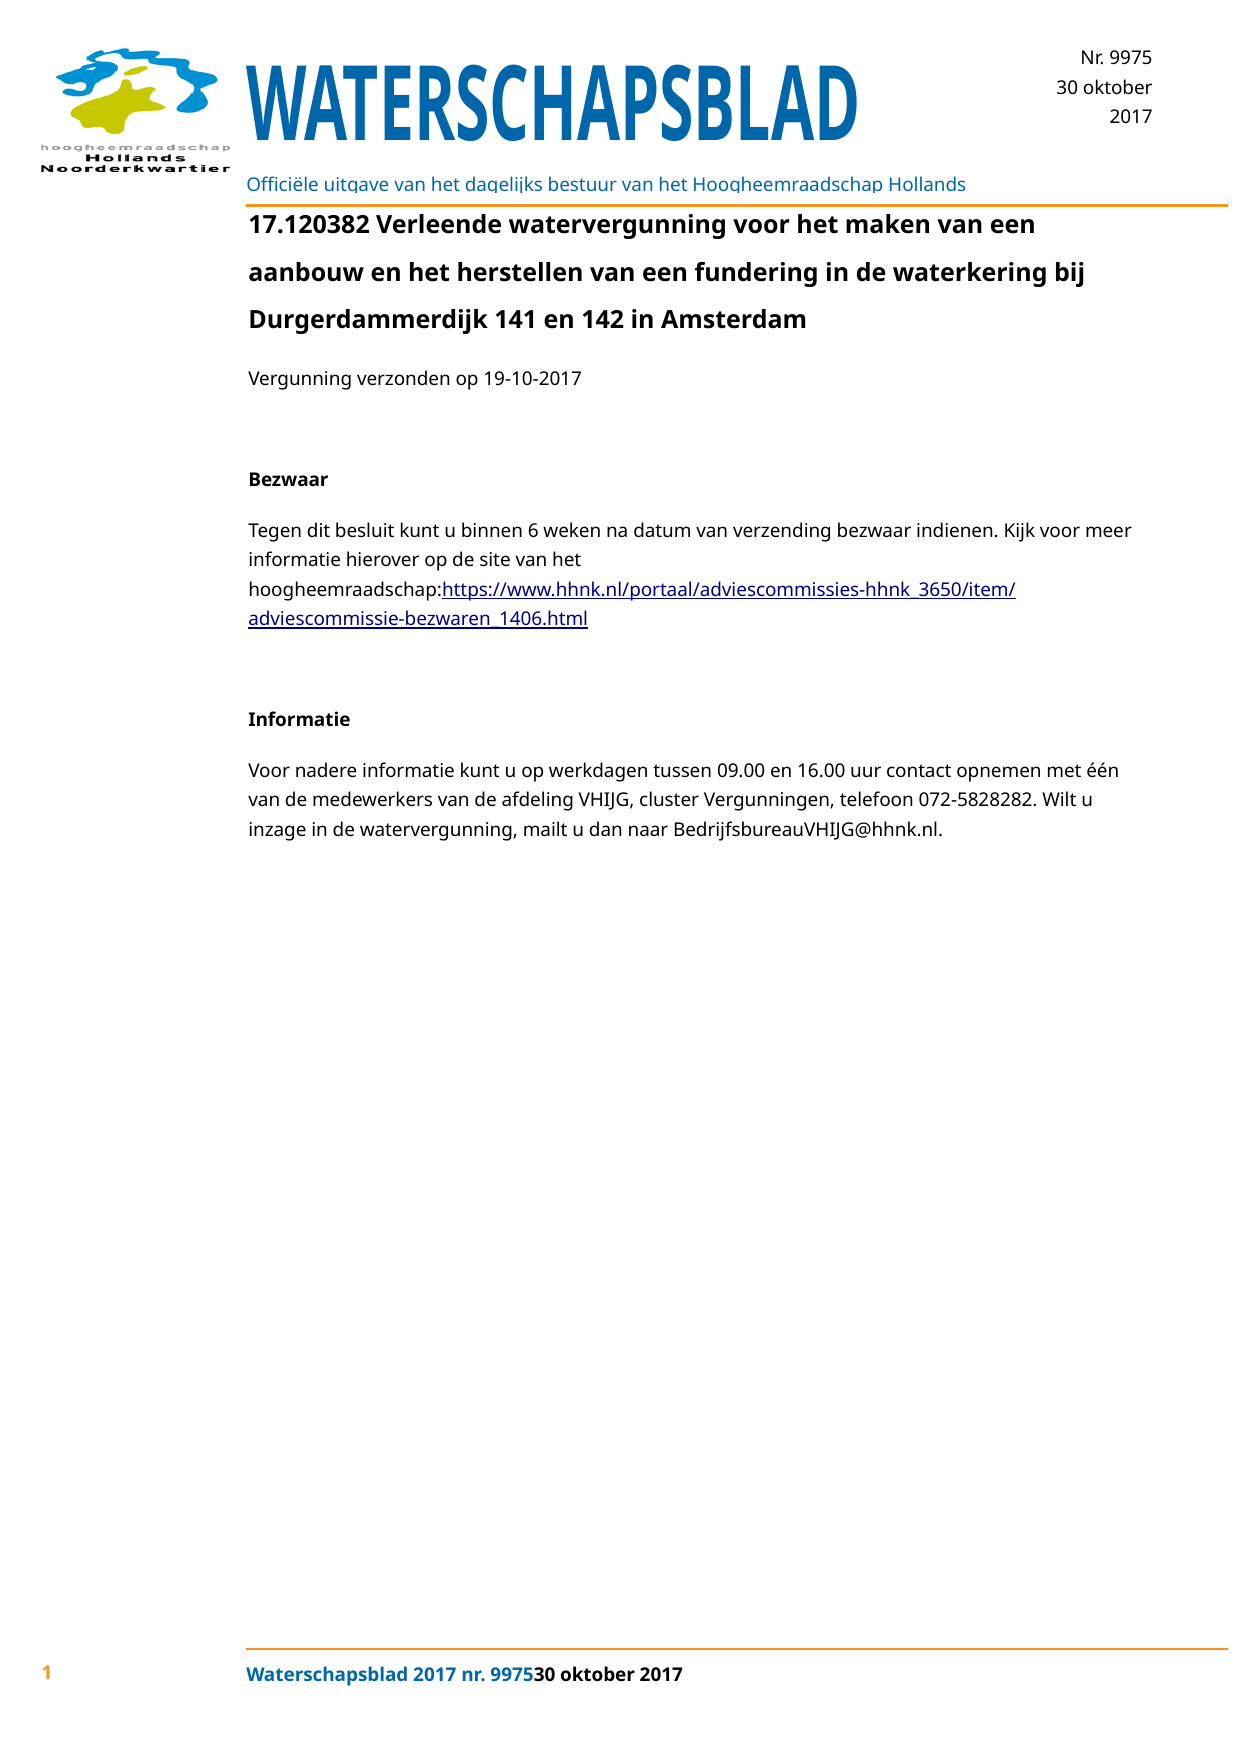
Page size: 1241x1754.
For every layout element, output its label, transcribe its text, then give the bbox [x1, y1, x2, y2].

text Voor nadere informatie kunt u op werkdagen tussen 09.00 en 16.00 uur contact opnemen met één van de medewerkers van de afdeling VHIJG, cluster Vergunningen, telefoon 072-5828282. Wilt u inzage in de watervergunning, mailt u dan naar BedrijfsbureauVHIJG@hhnk.nl. [248, 757, 1152, 842]
text Vergunning verzonden op 19-10-2017 [248, 366, 1152, 391]
text 17.120382 Verleende watervergunning voor het maken van een aanbouw en het herstellen van een fundering in de waterkering bij Durgerdammerdijk 141 en 142 in Amsterdam [248, 207, 1152, 336]
text Bezwaar [248, 466, 1152, 492]
text Tegen dit besluit kunt u binnen 6 weken na datum van verzending bezwaar indienen. Kijk voor meer informatie hierover op de site van het hoogheemraadschap:https://www.hhnk.nl/portaal/adviescommissies-hhnk_3650/item/adviescommissie-bezwaren_1406.html [248, 517, 1152, 631]
text Informatie [248, 706, 1152, 732]
picture [41, 47, 231, 172]
